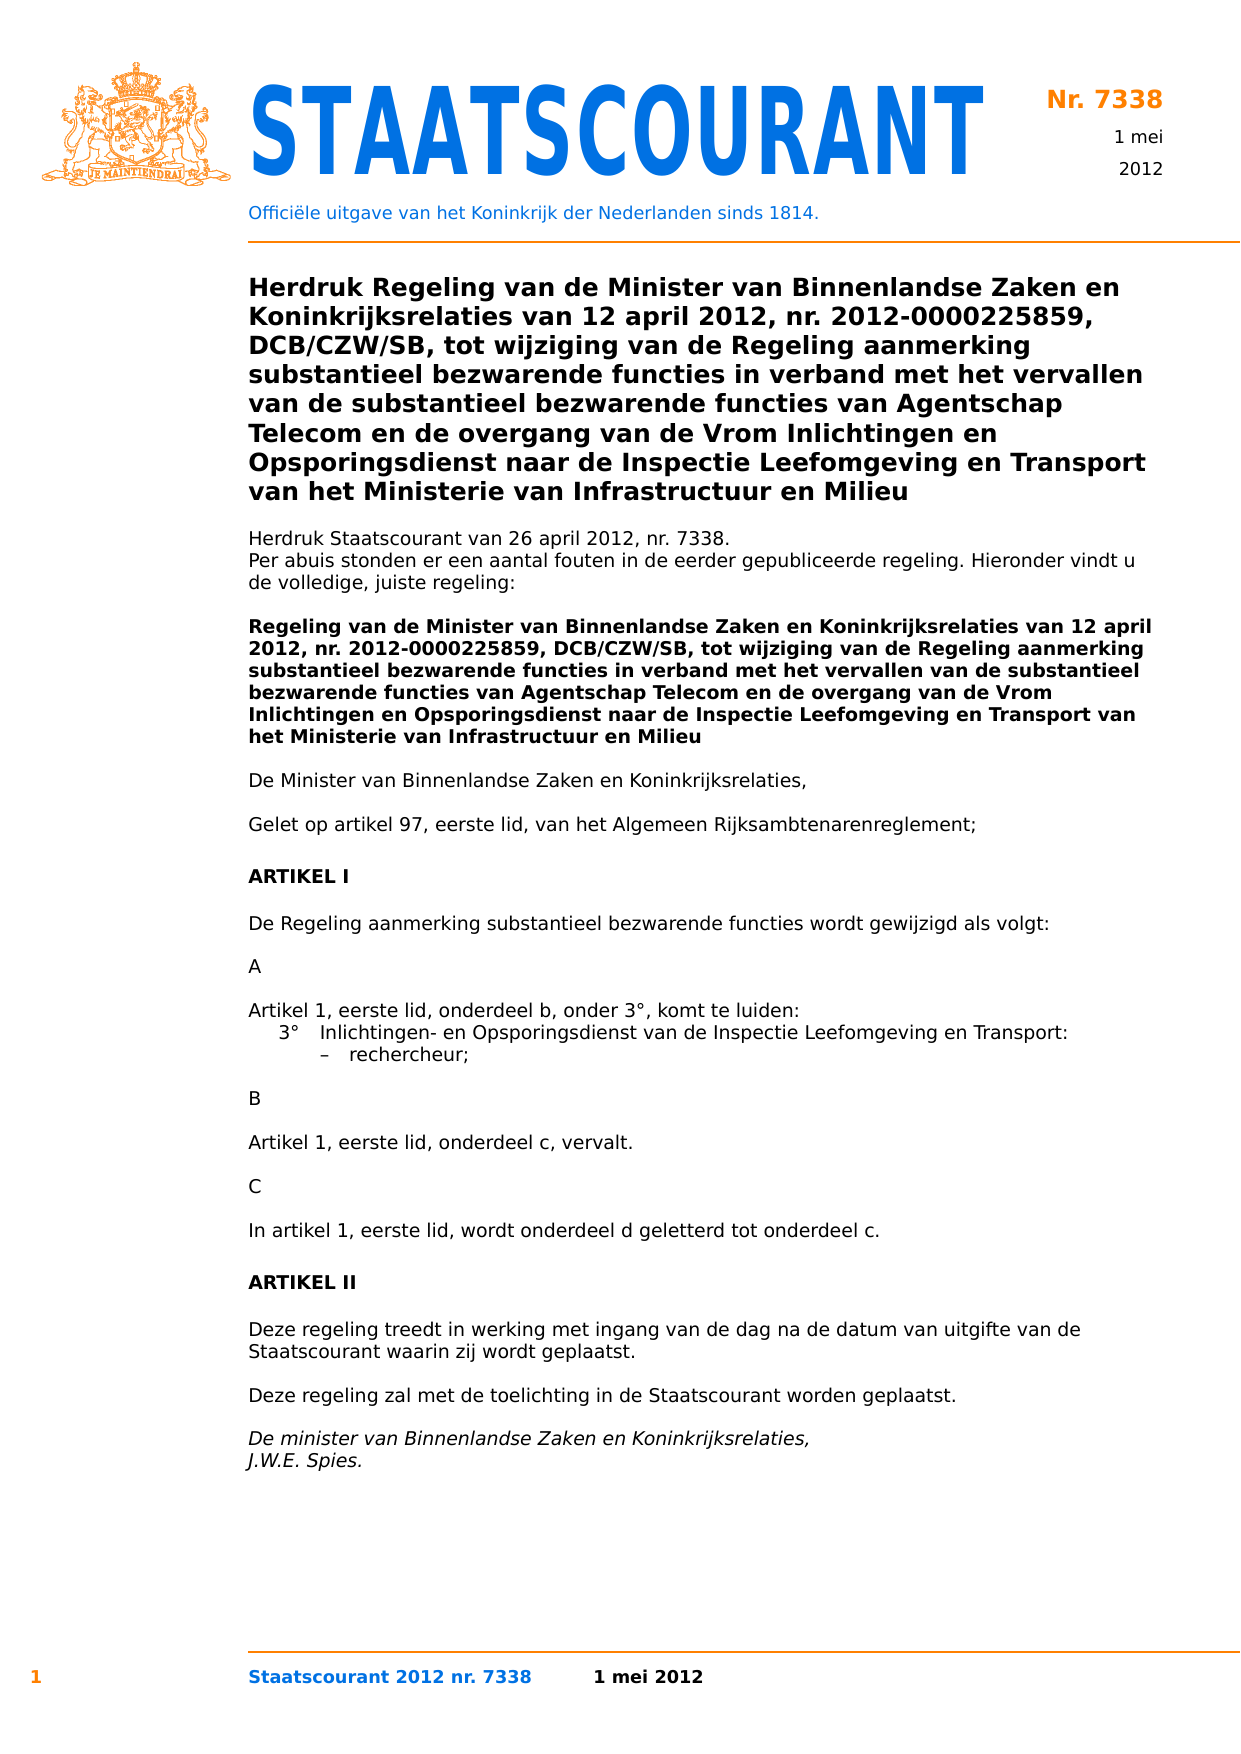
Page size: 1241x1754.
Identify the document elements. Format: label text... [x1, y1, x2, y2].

text In artikel 1, eerste lid, wordt onderdeel d geletterd tot onderdeel c. [248, 1220, 1163, 1242]
text Deze regeling treedt in werking met ingang van de dag na de datum van uitgifte van de Staatscourant waarin zij wordt geplaatst. [248, 1319, 1163, 1363]
text A [248, 956, 1163, 978]
text De minister van Binnenlandse Zaken en Koninkrijksrelaties, J.W.E. Spies. [248, 1428, 1163, 1472]
subtitle ARTIKEL II [248, 1272, 1163, 1294]
picture [41, 62, 231, 186]
table_cell 1 mei [998, 121, 1240, 153]
text C [248, 1176, 1163, 1198]
text Per abuis stonden er een aantal fouten in de eerder gepubliceerde regeling. Hieronder vindt u de volledige, juiste regeling: [248, 550, 1163, 594]
text 3° Inlichtingen- en Opsporingsdienst van de Inspectie Leefomgeving en Transport: [278, 1022, 1163, 1044]
text – rechercheur; [319, 1044, 1163, 1066]
text De Regeling aanmerking substantieel bezwarende functies wordt gewijzigd als volgt: [248, 913, 1163, 934]
table_cell 2012 [998, 153, 1240, 203]
text Artikel 1, eerste lid, onderdeel c, vervalt. [248, 1132, 1163, 1154]
subtitle ARTIKEL I [248, 866, 1163, 888]
text Artikel 1, eerste lid, onderdeel b, onder 3°, komt te luiden: [248, 1000, 1163, 1022]
text Gelet op artikel 97, eerste lid, van het Algemeen Rijksambtenarenreglement; [248, 814, 1163, 836]
table_header STAATSCOURANT [248, 62, 998, 203]
table_header [25, 62, 248, 241]
table_header Nr. 7338 [998, 62, 1240, 121]
text Deze regeling zal met de toelichting in de Staatscourant worden geplaatst. [248, 1384, 1163, 1406]
table_cell Officiële uitgave van het Koninkrijk der Nederlanden sinds 1814. [248, 203, 1240, 241]
text B [248, 1088, 1163, 1110]
subtitle Herdruk Regeling van de Minister van Binnenlandse Zaken en Koninkrijksrelaties van 12 april 2012, nr. 2012-0000225859, DCB/CZW/SB, tot wijziging van de Regeling aanmerking substantieel bezwarende functies in verband met het vervallen van de substantieel bezwarende functies van Agentschap Telecom en de overgang van de Vrom Inlichtingen en Opsporingsdienst naar de Inspectie Leefomgeving en Transport van het Ministerie van Infrastructuur en Milieu [248, 273, 1163, 506]
text De Minister van Binnenlandse Zaken en Koninkrijksrelaties, [248, 770, 1163, 792]
text Regeling van de Minister van Binnenlandse Zaken en Koninkrijksrelaties van 12 april 2012, nr. 2012-0000225859, DCB/CZW/SB, tot wijziging van de Regeling aanmerking substantieel bezwarende functies in verband met het vervallen van de substantieel bezwarende functies van Agentschap Telecom en de overgang van de Vrom Inlichtingen en Opsporingsdienst naar de Inspectie Leefomgeving en Transport van het Ministerie van Infrastructuur en Milieu [248, 616, 1163, 748]
text Herdruk Staatscourant van 26 april 2012, nr. 7338. [248, 528, 1163, 550]
